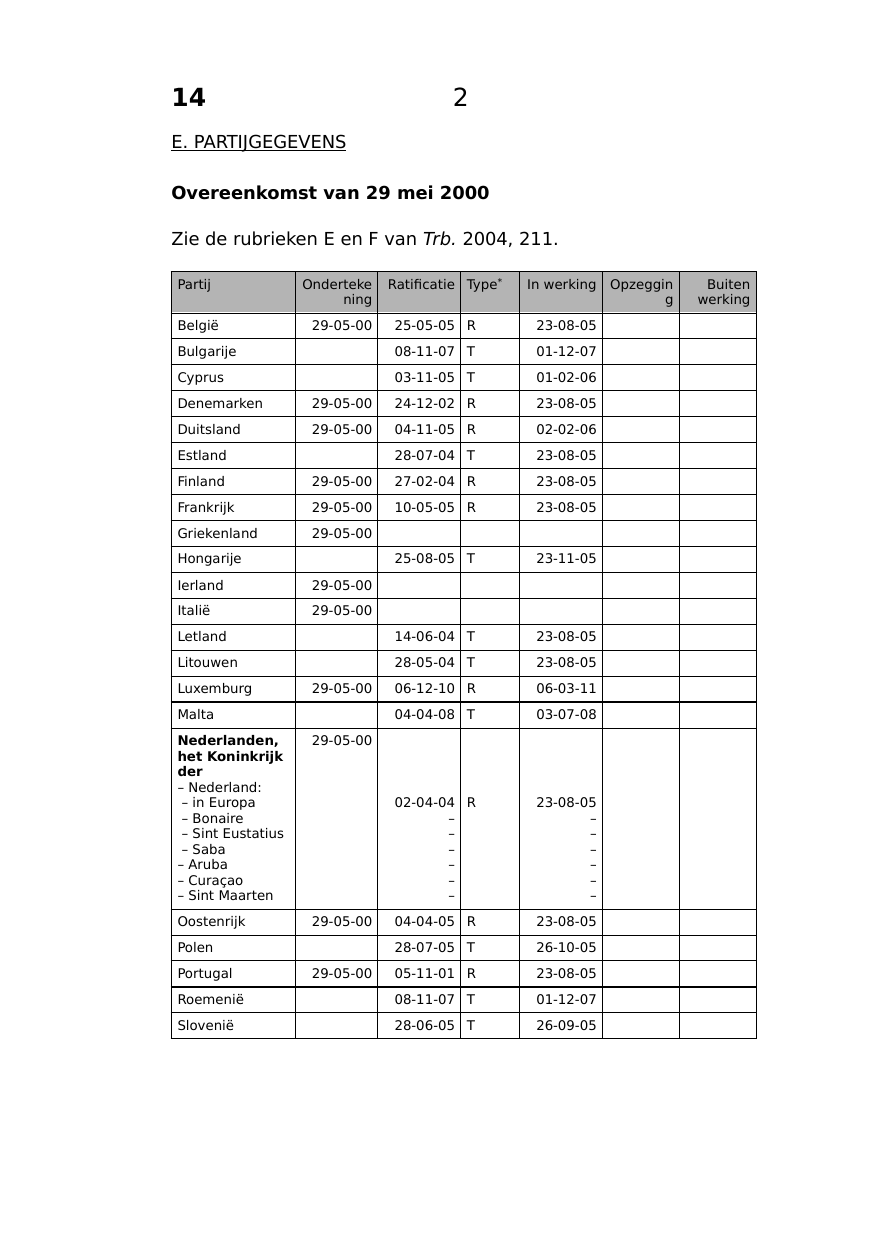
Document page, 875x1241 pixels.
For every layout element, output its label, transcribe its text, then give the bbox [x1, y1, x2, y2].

table_cell R [461, 910, 519, 934]
table_cell [296, 873, 377, 888]
table_cell [680, 857, 756, 873]
table_cell 27-02-04 [378, 469, 460, 494]
table_cell 29-05-00 [296, 910, 377, 934]
table_cell [296, 795, 377, 811]
table_cell R [461, 314, 519, 338]
table_cell [680, 469, 756, 494]
table_cell – [520, 857, 602, 873]
subtitle E. PARTIJGEGEVENS [171, 132, 756, 153]
table_cell [603, 961, 679, 986]
table_cell [680, 703, 756, 727]
table_cell [296, 888, 377, 908]
table_cell [603, 936, 679, 960]
table_cell [680, 936, 756, 960]
table_cell [461, 599, 519, 624]
table_cell 29-05-00 [296, 495, 377, 520]
table_cell 29-05-00 [296, 961, 377, 986]
table_cell 29-05-00 [296, 573, 377, 598]
table_cell 23-08-05 [520, 910, 602, 934]
table_cell – [378, 826, 460, 842]
table_cell 25-08-05 [378, 547, 460, 572]
table_cell Nederlanden, het Koninkrijk der [172, 729, 295, 780]
table_cell [603, 873, 679, 888]
table_cell R [461, 795, 519, 811]
table_cell 23-08-05 [520, 625, 602, 649]
table_cell [680, 677, 756, 701]
table_cell – [378, 888, 460, 908]
table_cell [603, 651, 679, 676]
table_cell Bulgarije [172, 339, 295, 364]
table_cell [680, 521, 756, 546]
table_cell R [461, 469, 519, 494]
table_cell 28-05-04 [378, 651, 460, 676]
table_cell [680, 826, 756, 842]
table_cell [603, 547, 679, 572]
table_cell [603, 842, 679, 857]
table_header Ondertekening [296, 272, 377, 312]
table_cell [680, 729, 756, 780]
table_cell T [461, 1013, 519, 1038]
table_cell Litouwen [172, 651, 295, 676]
table_cell 02-02-06 [520, 417, 602, 442]
table_cell – Bonaire [172, 811, 295, 826]
table_cell [461, 842, 519, 857]
table_cell 26-10-05 [520, 936, 602, 960]
table_cell 29-05-00 [296, 521, 377, 546]
table_cell [296, 339, 377, 364]
table_cell Estland [172, 443, 295, 468]
table_cell [603, 314, 679, 338]
table_cell [603, 495, 679, 520]
table_header Opzegging [603, 272, 679, 312]
table_cell 23-08-05 [520, 314, 602, 338]
table_cell [680, 651, 756, 676]
table_cell 03-11-05 [378, 365, 460, 390]
table_cell 06-03-11 [520, 677, 602, 701]
table_cell T [461, 443, 519, 468]
table_cell R [461, 677, 519, 701]
table_cell T [461, 651, 519, 676]
table_cell Portugal [172, 961, 295, 986]
table_cell 04-11-05 [378, 417, 460, 442]
table_cell [680, 780, 756, 795]
table_cell 03-07-08 [520, 703, 602, 727]
table_cell Letland [172, 625, 295, 649]
table_cell – in Europa [172, 795, 295, 811]
table_cell [296, 547, 377, 572]
table_cell [461, 873, 519, 888]
table_cell [296, 842, 377, 857]
table_cell [603, 811, 679, 826]
table_cell [461, 888, 519, 908]
table_cell [520, 573, 602, 598]
table_cell – [378, 811, 460, 826]
table_cell [296, 651, 377, 676]
table_cell [520, 521, 602, 546]
table_cell [603, 888, 679, 908]
table_cell [680, 873, 756, 888]
table_cell [378, 521, 460, 546]
table_cell Roemenië [172, 988, 295, 1012]
table_cell 23-08-05 [520, 961, 602, 986]
table_cell 06-12-10 [378, 677, 460, 701]
table_cell [461, 826, 519, 842]
table_cell [680, 599, 756, 624]
table_cell – [378, 857, 460, 873]
table_cell Hongarije [172, 547, 295, 572]
table_cell Finland [172, 469, 295, 494]
table_cell 04-04-08 [378, 703, 460, 727]
table_cell T [461, 547, 519, 572]
table_cell – Saba [172, 842, 295, 857]
table_cell [603, 573, 679, 598]
table_cell 08-11-07 [378, 339, 460, 364]
table_cell 29-05-00 [296, 469, 377, 494]
table_cell [603, 469, 679, 494]
table_cell 14-06-04 [378, 625, 460, 649]
table_cell [680, 625, 756, 649]
table_cell R [461, 961, 519, 986]
table_cell [603, 417, 679, 442]
table_cell 28-06-05 [378, 1013, 460, 1038]
table_cell [296, 988, 377, 1012]
table_cell 05-11-01 [378, 961, 460, 986]
table_cell [603, 1013, 679, 1038]
table_cell [296, 857, 377, 873]
table_cell – [520, 842, 602, 857]
table_cell 29-05-00 [296, 314, 377, 338]
table_cell [603, 988, 679, 1012]
table_cell [680, 1013, 756, 1038]
text Zie de rubrieken E en F van Trb. 2004, 211. [171, 228, 756, 249]
table_cell [378, 729, 460, 780]
table_cell [603, 795, 679, 811]
table_cell T [461, 625, 519, 649]
table_cell [603, 729, 679, 780]
table_cell 28-07-05 [378, 936, 460, 960]
table_cell 01-12-07 [520, 988, 602, 1012]
table_cell T [461, 703, 519, 727]
table_cell 01-12-07 [520, 339, 602, 364]
table_cell – [520, 811, 602, 826]
table_cell – Curaçao [172, 873, 295, 888]
table_cell 23-08-05 [520, 495, 602, 520]
table_cell 01-02-06 [520, 365, 602, 390]
table_cell [680, 314, 756, 338]
table_cell [461, 780, 519, 795]
table_cell Malta [172, 703, 295, 727]
table_cell [680, 443, 756, 468]
table_cell [461, 857, 519, 873]
table_header Partij [172, 272, 295, 312]
table_cell [680, 961, 756, 986]
table_cell [603, 780, 679, 795]
table_cell [603, 625, 679, 649]
table_cell Oostenrijk [172, 910, 295, 934]
table_cell – Sint Maarten [172, 888, 295, 908]
table_cell [461, 811, 519, 826]
table_cell 23-08-05 [520, 469, 602, 494]
table_cell T [461, 988, 519, 1012]
table_cell [296, 625, 377, 649]
table_cell [296, 365, 377, 390]
table_cell [680, 811, 756, 826]
table_cell 29-05-00 [296, 729, 377, 780]
table_cell 23-11-05 [520, 547, 602, 572]
table_cell [680, 910, 756, 934]
table_cell 26-09-05 [520, 1013, 602, 1038]
table_cell 29-05-00 [296, 599, 377, 624]
table_cell [680, 495, 756, 520]
table_cell – [378, 842, 460, 857]
table_cell – [520, 826, 602, 842]
table_cell Italië [172, 599, 295, 624]
table_cell 08-11-07 [378, 988, 460, 1012]
table_cell [680, 417, 756, 442]
table_cell [603, 443, 679, 468]
table_cell 29-05-00 [296, 391, 377, 416]
table_cell [603, 365, 679, 390]
table_cell Slovenië [172, 1013, 295, 1038]
table_cell – Aruba [172, 857, 295, 873]
table_header In werking [520, 272, 602, 312]
table_cell [680, 391, 756, 416]
table_cell Griekenland [172, 521, 295, 546]
table_cell [680, 795, 756, 811]
table_cell 10-05-05 [378, 495, 460, 520]
table_cell [296, 1013, 377, 1038]
table_cell 29-05-00 [296, 417, 377, 442]
table_cell Polen [172, 936, 295, 960]
table_cell 23-08-05 [520, 795, 602, 811]
table_cell [461, 521, 519, 546]
table_cell [603, 826, 679, 842]
table_cell [603, 857, 679, 873]
table_cell [378, 573, 460, 598]
table_cell Denemarken [172, 391, 295, 416]
table_cell [680, 365, 756, 390]
table_cell [603, 339, 679, 364]
table_cell – Sint Eustatius [172, 826, 295, 842]
table_cell [603, 391, 679, 416]
table_cell – [520, 873, 602, 888]
table_cell T [461, 339, 519, 364]
table_cell 23-08-05 [520, 651, 602, 676]
table_cell [520, 599, 602, 624]
table_header Buiten werking [680, 272, 756, 312]
table_cell Frankrijk [172, 495, 295, 520]
table_cell 25-05-05 [378, 314, 460, 338]
table_cell [680, 339, 756, 364]
table_cell 23-08-05 [520, 443, 602, 468]
table_cell [296, 703, 377, 727]
table_cell 28-07-04 [378, 443, 460, 468]
table_cell [603, 521, 679, 546]
table_cell [378, 780, 460, 795]
table_cell Duitsland [172, 417, 295, 442]
table_cell [603, 703, 679, 727]
table_cell [296, 826, 377, 842]
table_cell R [461, 391, 519, 416]
table_cell – [378, 873, 460, 888]
table_cell 23-08-05 [520, 391, 602, 416]
table_cell [461, 729, 519, 780]
table_cell [680, 988, 756, 1012]
table_cell [603, 910, 679, 934]
table_cell [296, 443, 377, 468]
table_cell – [520, 888, 602, 908]
table_cell R [461, 495, 519, 520]
table_cell Luxemburg [172, 677, 295, 701]
table_cell [378, 599, 460, 624]
table_cell [680, 888, 756, 908]
table_cell [680, 842, 756, 857]
table_cell 04-04-05 [378, 910, 460, 934]
table_cell [520, 729, 602, 780]
table_header Ratificatie [378, 272, 460, 312]
table_cell – Nederland: [172, 780, 295, 795]
table_cell [461, 573, 519, 598]
table_cell [296, 936, 377, 960]
table_cell [603, 599, 679, 624]
table_cell [296, 780, 377, 795]
table_cell T [461, 365, 519, 390]
table_cell R [461, 417, 519, 442]
table_cell [603, 677, 679, 701]
table_cell 24-12-02 [378, 391, 460, 416]
table_cell [680, 573, 756, 598]
table_cell 02-04-04 [378, 795, 460, 811]
table_header Type* [461, 272, 519, 312]
table_cell Ierland [172, 573, 295, 598]
table_cell 29-05-00 [296, 677, 377, 701]
table_cell België [172, 314, 295, 338]
table_cell [680, 547, 756, 572]
table_cell [296, 811, 377, 826]
table_cell T [461, 936, 519, 960]
subtitle Overeenkomst van 29 mei 2000 [171, 183, 756, 203]
table_cell Cyprus [172, 365, 295, 390]
table_cell [520, 780, 602, 795]
